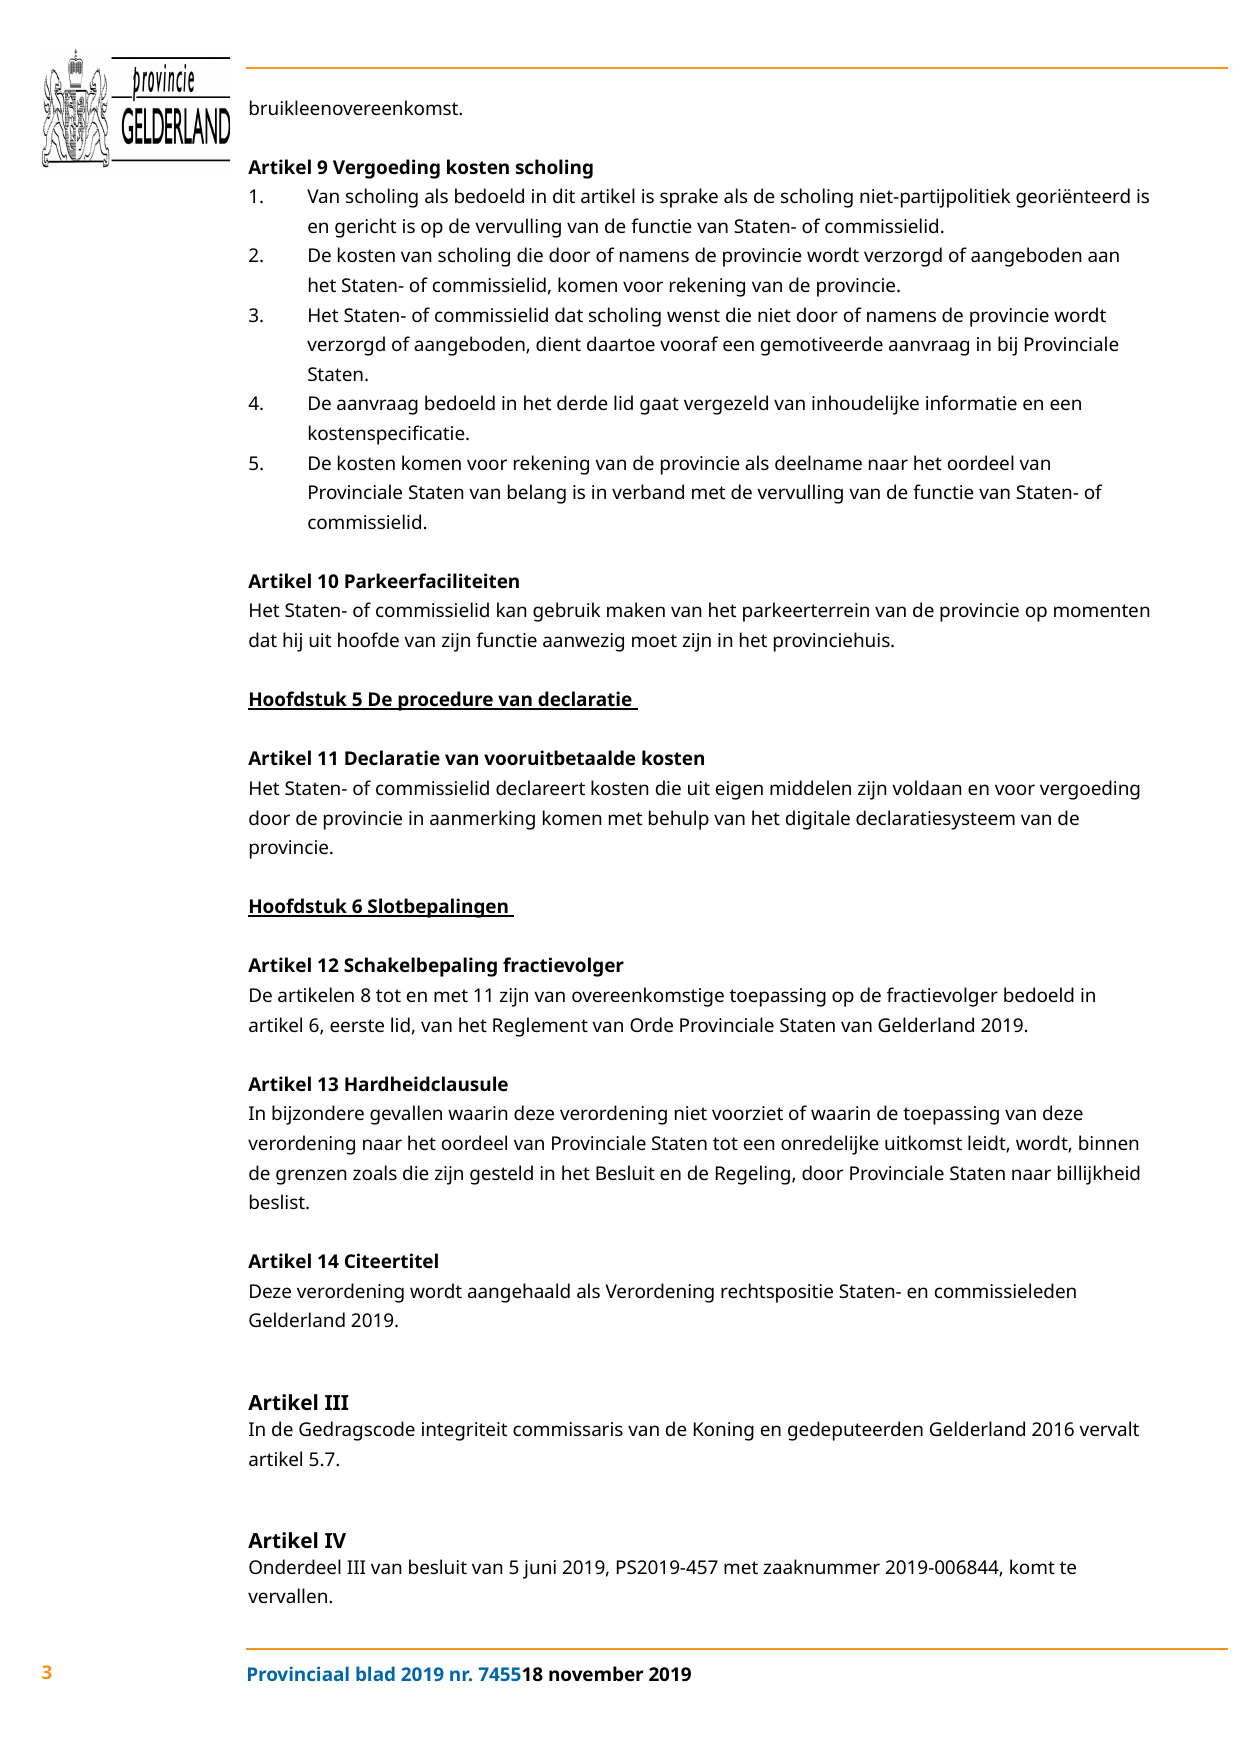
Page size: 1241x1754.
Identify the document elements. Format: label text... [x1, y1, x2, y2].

text Artikel 12 Schakelbepaling fractievolger [248, 953, 1152, 978]
text bruikleenovereenkomst. [248, 95, 1152, 121]
list De kosten van scholing die door of namens de provincie wordt verzorgd of aangeboden aan het Staten- of commissielid, komen voor rekening van de provincie. [248, 243, 1152, 298]
text Onderdeel III van besluit van 5 juni 2019, PS2019-457 met zaaknummer 2019-006844, komt te vervallen. [248, 1554, 1152, 1609]
picture [41, 47, 231, 172]
text Het Staten- of commissielid declareert kosten die uit eigen middelen zijn voldaan en voor vergoeding door de provincie in aanmerking komen met behulp van het digitale declaratiesysteem van de provincie. [248, 775, 1152, 860]
text In de Gedragscode integriteit commissaris van de Koning en gedeputeerden Gelderland 2016 vervalt artikel 5.7. [248, 1416, 1152, 1471]
list De kosten komen voor rekening van de provincie als deelname naar het oordeel van Provinciale Staten van belang is in verband met de vervulling van de functie van Staten- of commissielid. [248, 450, 1152, 535]
text Artikel 9 Vergoeding kosten scholing [248, 154, 1152, 180]
list De aanvraag bedoeld in het derde lid gaat vergezeld van inhoudelijke informatie en een kostenspecificatie. [248, 391, 1152, 446]
text Artikel IV [248, 1526, 1152, 1554]
text Hoofdstuk 5 De procedure van declaratie [248, 686, 1152, 712]
text In bijzondere gevallen waarin deze verordening niet voorziet of waarin de toepassing van deze verordening naar het oordeel van Provinciale Staten tot een onredelijke uitkomst leidt, wordt, binnen de grenzen zoals die zijn gesteld in het Besluit en de Regeling, door Provinciale Staten naar billijkheid beslist. [248, 1101, 1152, 1215]
text Artikel 11 Declaratie van vooruitbetaalde kosten [248, 746, 1152, 771]
list Van scholing als bedoeld in dit artikel is sprake als de scholing niet-partijpolitiek georiënteerd is en gericht is op de vervulling van de functie van Staten- of commissielid. [248, 183, 1152, 239]
text Hoofdstuk 6 Slotbepalingen [248, 893, 1152, 919]
text Artikel 10 Parkeerfaciliteiten [248, 568, 1152, 594]
text Artikel III [248, 1388, 1152, 1416]
text Artikel 14 Citeertitel [248, 1248, 1152, 1274]
text De artikelen 8 tot en met 11 zijn van overeenkomstige toepassing op de fractievolger bedoeld in artikel 6, eerste lid, van het Reglement van Orde Provinciale Staten van Gelderland 2019. [248, 982, 1152, 1038]
text Deze verordening wordt aangehaald als Verordening rechtspositie Staten- en commissieleden Gelderland 2019. [248, 1278, 1152, 1333]
list Het Staten- of commissielid dat scholing wenst die niet door of namens de provincie wordt verzorgd of aangeboden, dient daartoe vooraf een gemotiveerde aanvraag in bij Provinciale Staten. [248, 302, 1152, 387]
text Het Staten- of commissielid kan gebruik maken van het parkeerterrein van de provincie op momenten dat hij uit hoofde van zijn functie aanwezig moet zijn in het provinciehuis. [248, 598, 1152, 653]
text Artikel 13 Hardheidclausule [248, 1071, 1152, 1097]
